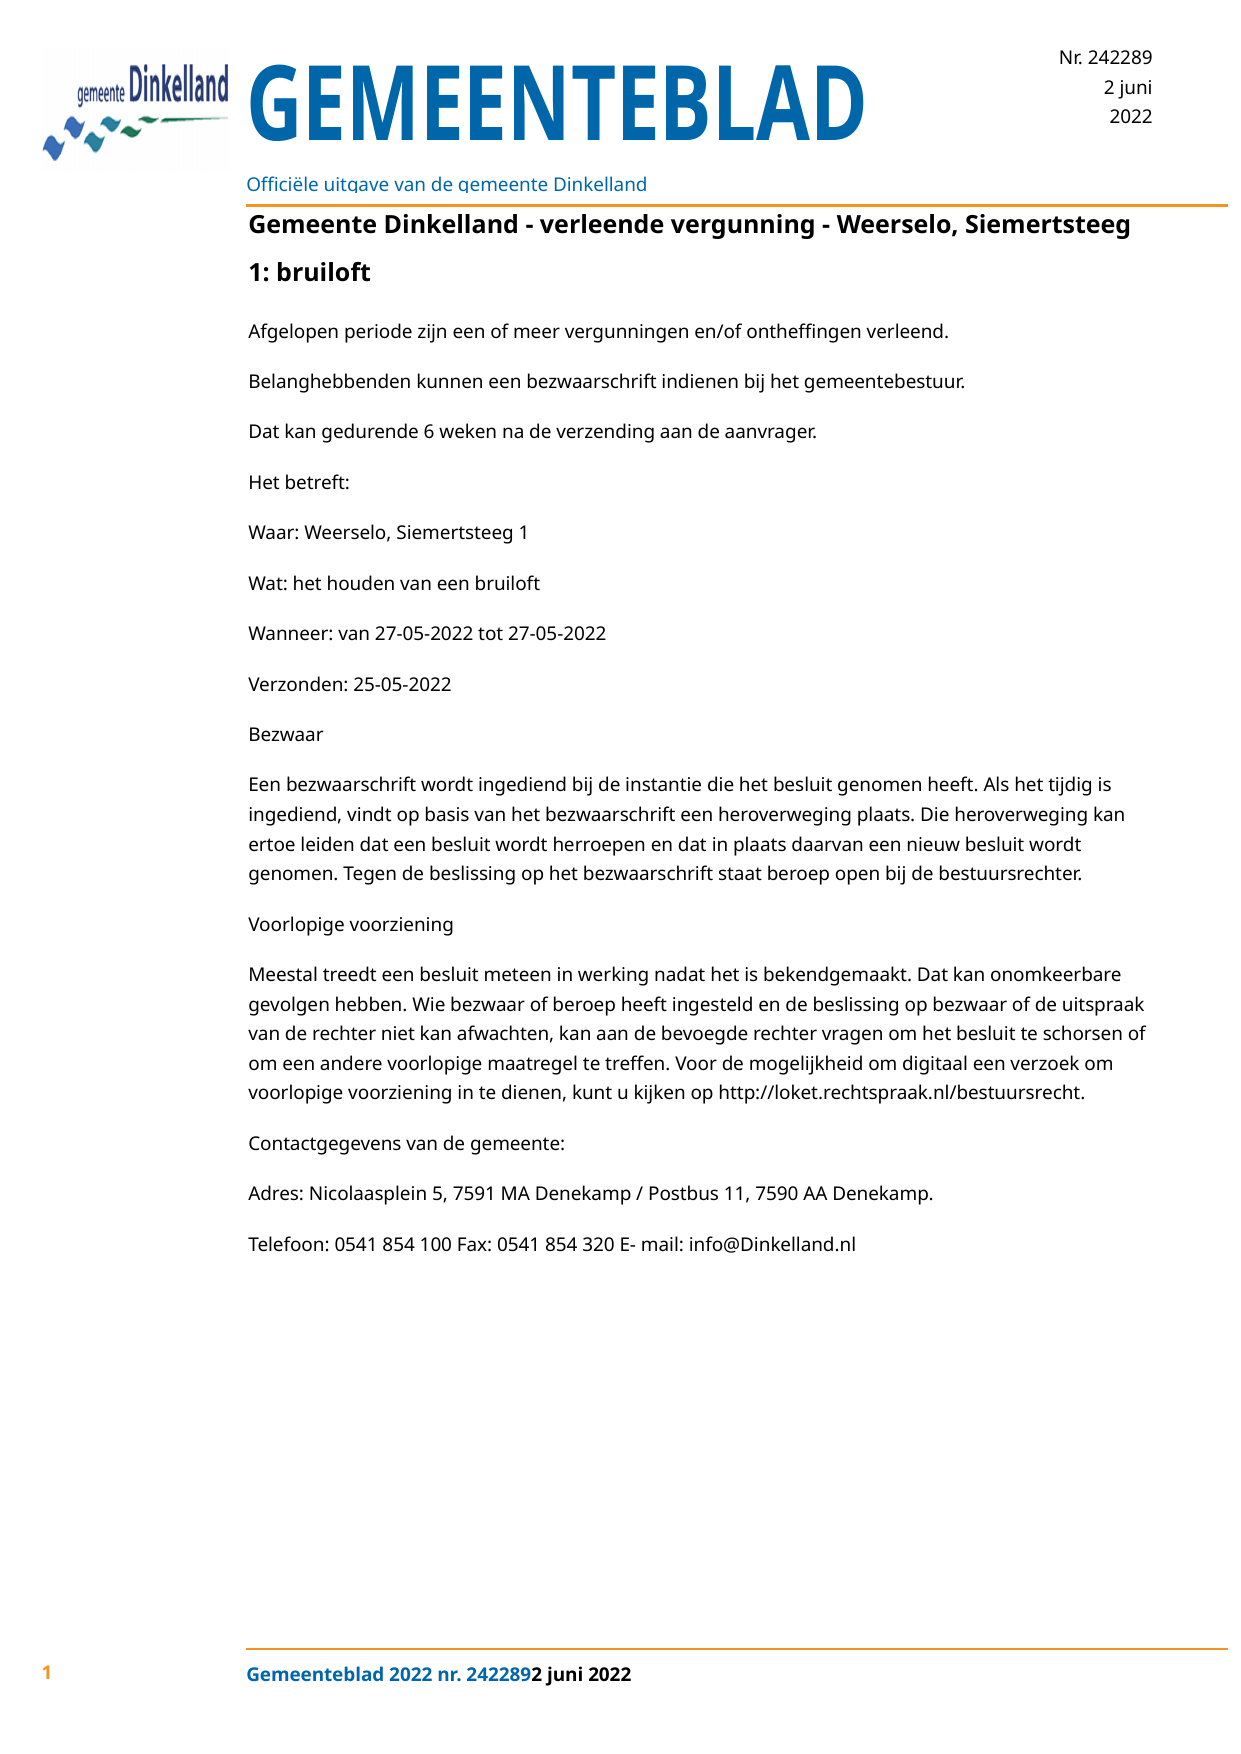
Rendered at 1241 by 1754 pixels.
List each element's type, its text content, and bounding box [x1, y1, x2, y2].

picture [41, 47, 231, 172]
text Het betreft: [248, 469, 1152, 495]
text Contactgegevens van de gemeente: [248, 1130, 1152, 1156]
text Dat kan gedurende 6 weken na de verzending aan de aanvrager. [248, 419, 1152, 444]
text Belanghebbenden kunnen een bezwaarschrift indienen bij het gemeentebestuur. [248, 368, 1152, 394]
text Wat: het houden van een bruiloft [248, 570, 1152, 596]
text Bezwaar [248, 721, 1152, 747]
text Gemeente Dinkelland - verleende vergunning - Weerselo, Siemertsteeg 1: bruiloft [248, 207, 1152, 288]
text Waar: Weerselo, Siemertsteeg 1 [248, 519, 1152, 545]
text Adres: Nicolaasplein 5, 7591 MA Denekamp / Postbus 11, 7590 AA Denekamp. [248, 1180, 1152, 1206]
text Afgelopen periode zijn een of meer vergunningen en/of ontheffingen verleend. [248, 318, 1152, 344]
text Wanneer: van 27-05-2022 tot 27-05-2022 [248, 620, 1152, 646]
text Verzonden: 25-05-2022 [248, 671, 1152, 697]
text Telefoon: 0541 854 100 Fax: 0541 854 320 E- mail: info@Dinkelland.nl [248, 1231, 1152, 1257]
text Meestal treedt een besluit meteen in werking nadat het is bekendgemaakt. Dat kan onomkeerbare gevolgen hebben. Wie bezwaar of beroep heeft ingesteld en de beslissing op bezwaar of de uitspraak van de rechter niet kan afwachten, kan aan de bevoegde rechter vragen om het besluit te schorsen of om een andere voorlopige maatregel te treffen. Voor de mogelijkheid om digitaal een verzoek om voorlopige voorziening in te dienen, kunt u kijken op http://loket.rechtspraak.nl/bestuursrecht. [248, 961, 1152, 1105]
text Een bezwaarschrift wordt ingediend bij de instantie die het besluit genomen heeft. Als het tijdig is ingediend, vindt op basis van het bezwaarschrift een heroverweging plaats. Die heroverweging kan ertoe leiden dat een besluit wordt herroepen en dat in plaats daarvan een nieuw besluit wordt genomen. Tegen de beslissing op het bezwaarschrift staat beroep open bij de bestuursrechter. [248, 772, 1152, 886]
text Voorlopige voorziening [248, 911, 1152, 937]
